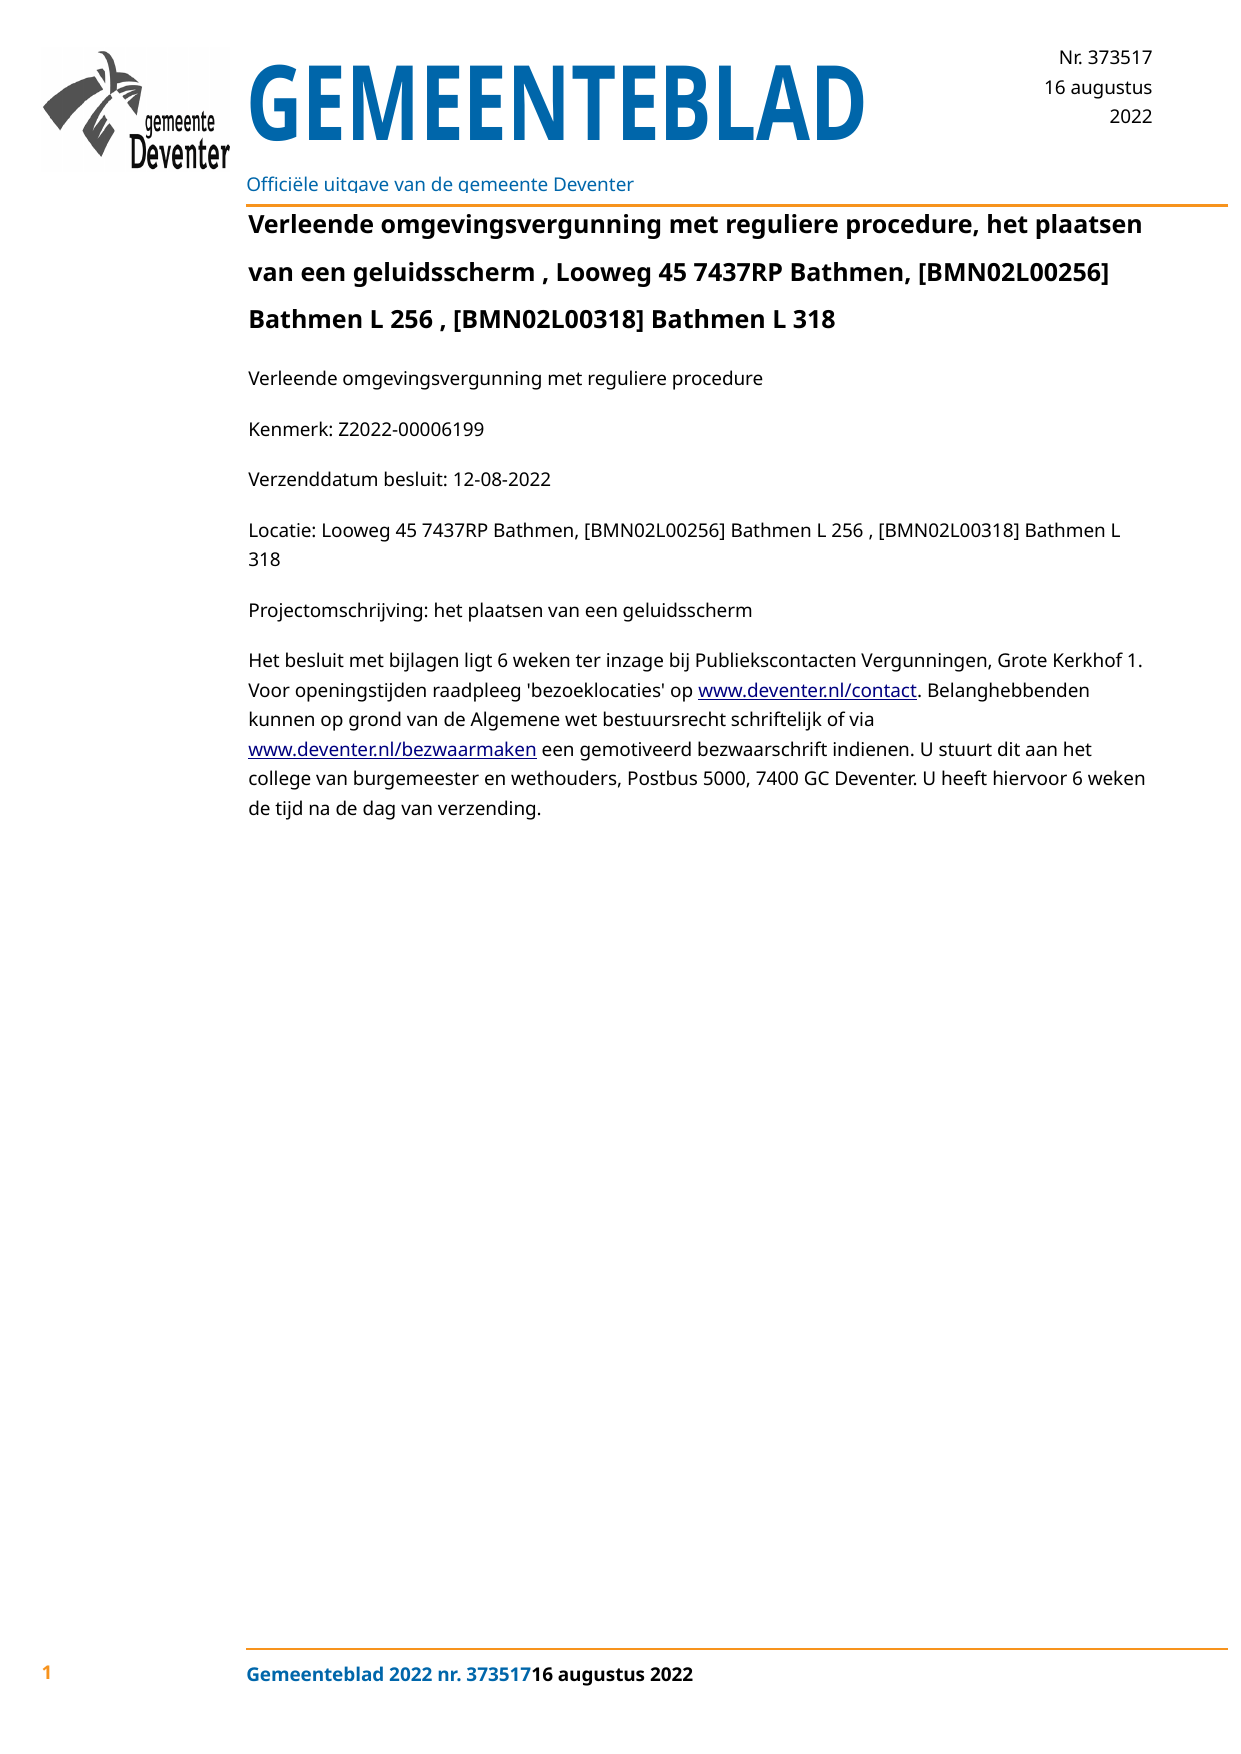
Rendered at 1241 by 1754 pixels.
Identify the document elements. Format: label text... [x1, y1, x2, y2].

text Verleende omgevingsvergunning met reguliere procedure, het plaatsen van een geluidsscherm , Looweg 45 7437RP Bathmen, [BMN02L00256] Bathmen L 256 , [BMN02L00318] Bathmen L 318 [248, 207, 1152, 336]
text Projectomschrijving: het plaatsen van een geluidsscherm [248, 597, 1152, 622]
text Verleende omgevingsvergunning met reguliere procedure [248, 366, 1152, 391]
text Verzenddatum besluit: 12-08-2022 [248, 466, 1152, 492]
text Kenmerk: Z2022-00006199 [248, 416, 1152, 442]
text Locatie: Looweg 45 7437RP Bathmen, [BMN02L00256] Bathmen L 256 , [BMN02L00318] Bathmen L 318 [248, 517, 1152, 572]
picture [41, 47, 231, 172]
text Het besluit met bijlagen ligt 6 weken ter inzage bij Publiekscontacten Vergunningen, Grote Kerkhof 1. Voor openingstijden raadpleeg 'bezoeklocaties' op www.deventer.nl/contact. Belanghebbenden kunnen op grond van de Algemene wet bestuursrecht schriftelijk of via www.deventer.nl/bezwaarmaken een gemotiveerd bezwaarschrift indienen. U stuurt dit aan het college van burgemeester en wethouders, Postbus 5000, 7400 GC Deventer. U heeft hiervoor 6 weken de tijd na de dag van verzending. [248, 647, 1152, 821]
